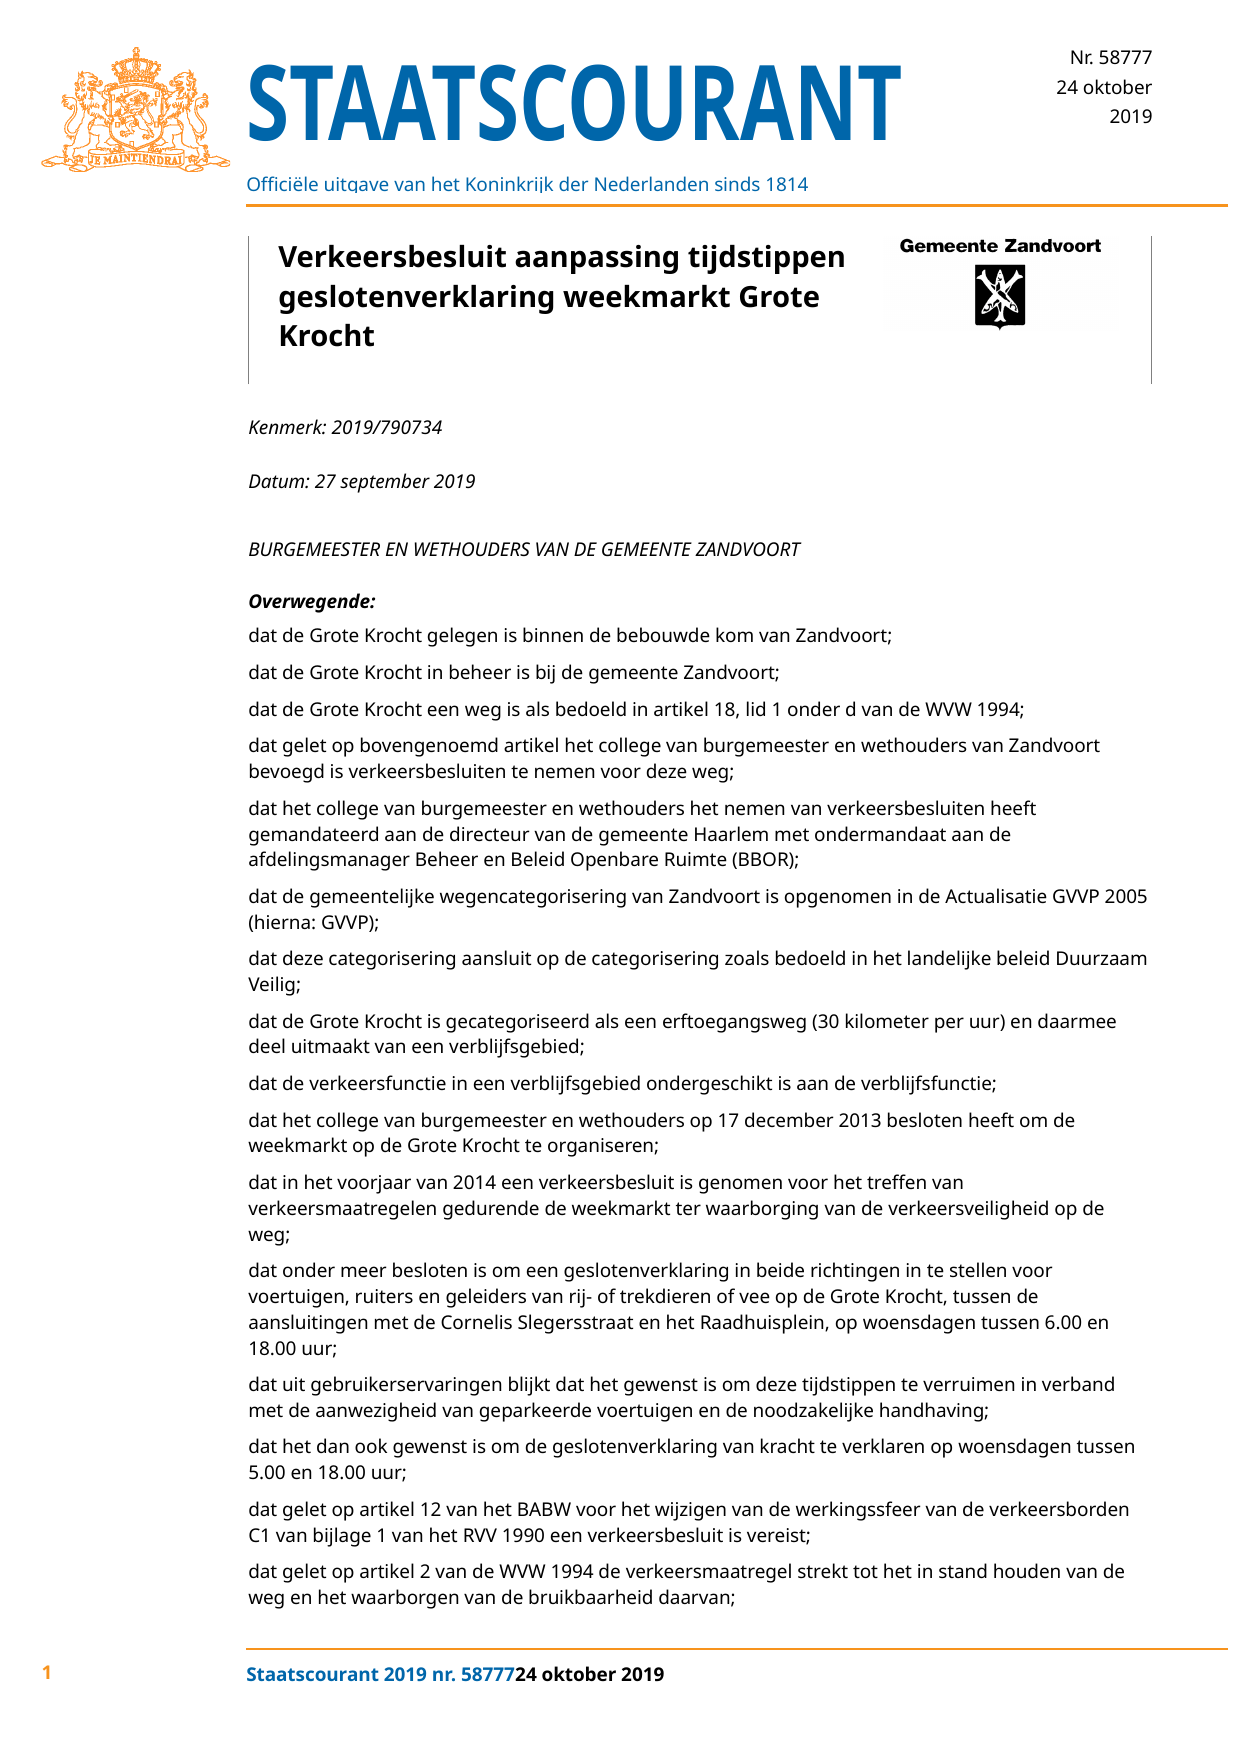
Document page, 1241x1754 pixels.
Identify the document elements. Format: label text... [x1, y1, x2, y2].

text dat in het voorjaar van 2014 een verkeersbesluit is genomen voor het treffen van verkeersmaatregelen gedurende de weekmarkt ter waarborging van de verkeersveiligheid op de weg; [248, 1169, 1152, 1247]
text dat gelet op artikel 12 van het BABW voor het wijzigen van de werkingssfeer van de verkeersborden C1 van bijlage 1 van het RVV 1990 een verkeersbesluit is vereist; [248, 1496, 1152, 1548]
text dat de Grote Krocht gelegen is binnen de bebouwde kom van Zandvoort; [248, 623, 1152, 648]
table_header Verkeersbesluit aanpassing tijdstippen geslotenverklaring weekmarkt Grote Krocht [249, 236, 850, 384]
text BURGEMEESTER EN WETHOUDERS VAN DE GEMEENTE ZANDVOORT [248, 536, 1152, 561]
text dat het college van burgemeester en wethouders op 17 december 2013 besloten heeft om de weekmarkt op de Grote Krocht te organiseren; [248, 1107, 1152, 1158]
text dat uit gebruikerservaringen blijkt dat het gewenst is om deze tijdstippen te verruimen in verband met de aanwezigheid van geparkeerde voertuigen en de noodzakelijke handhaving; [248, 1371, 1152, 1423]
text Kenmerk: 2019/790734 [248, 414, 1152, 440]
text dat onder meer besloten is om een geslotenverklaring in beide richtingen in te stellen voor voertuigen, ruiters en geleiders van rij- of trekdieren of vee op de Grote Krocht, tussen de aansluitingen met de Cornelis Slegersstraat en het Raadhuisplein, op woensdagen tussen 6.00 en 18.00 uur; [248, 1257, 1152, 1360]
text Datum: 27 september 2019 [248, 468, 1152, 494]
text dat de verkeersfunctie in een verblijfsgebied ondergeschikt is aan de verblijfsfunctie; [248, 1070, 1152, 1096]
picture [41, 47, 231, 172]
text dat deze categorisering aansluit op de categorisering zoals bedoeld in het landelijke beleid Duurzaam Veilig; [248, 946, 1152, 997]
text dat het college van burgemeester en wethouders het nemen van verkeersbesluiten heeft gemandateerd aan de directeur van de gemeente Haarlem met ondermandaat aan de afdelingsmanager Beheer en Beleid Openbare Ruimte (BBOR); [248, 795, 1152, 872]
text dat de Grote Krocht is gecategoriseerd als een erftoegangsweg (30 kilometer per uur) en daarmee deel uitmaakt van een verblijfsgebied; [248, 1008, 1152, 1059]
table_header [850, 236, 1151, 384]
text dat gelet op bovengenoemd artikel het college van burgemeester en wethouders van Zandvoort bevoegd is verkeersbesluiten te nemen voor deze weg; [248, 733, 1152, 784]
text dat de Grote Krocht een weg is als bedoeld in artikel 18, lid 1 onder d van de WVW 1994; [248, 696, 1152, 722]
text Overwegende: [248, 588, 1152, 614]
text dat de Grote Krocht in beheer is bij de gemeente Zandvoort; [248, 659, 1152, 685]
picture [882, 236, 1119, 331]
text dat gelet op artikel 2 van de WVW 1994 de verkeersmaatregel strekt tot het in stand houden van de weg en het waarborgen van de bruikbaarheid daarvan; [248, 1558, 1152, 1610]
text dat de gemeentelijke wegencategorisering van Zandvoort is opgenomen in de Actualisatie GVVP 2005 (hierna: GVVP); [248, 883, 1152, 934]
text dat het dan ook gewenst is om de geslotenverklaring van kracht te verklaren op woensdagen tussen 5.00 en 18.00 uur; [248, 1434, 1152, 1485]
